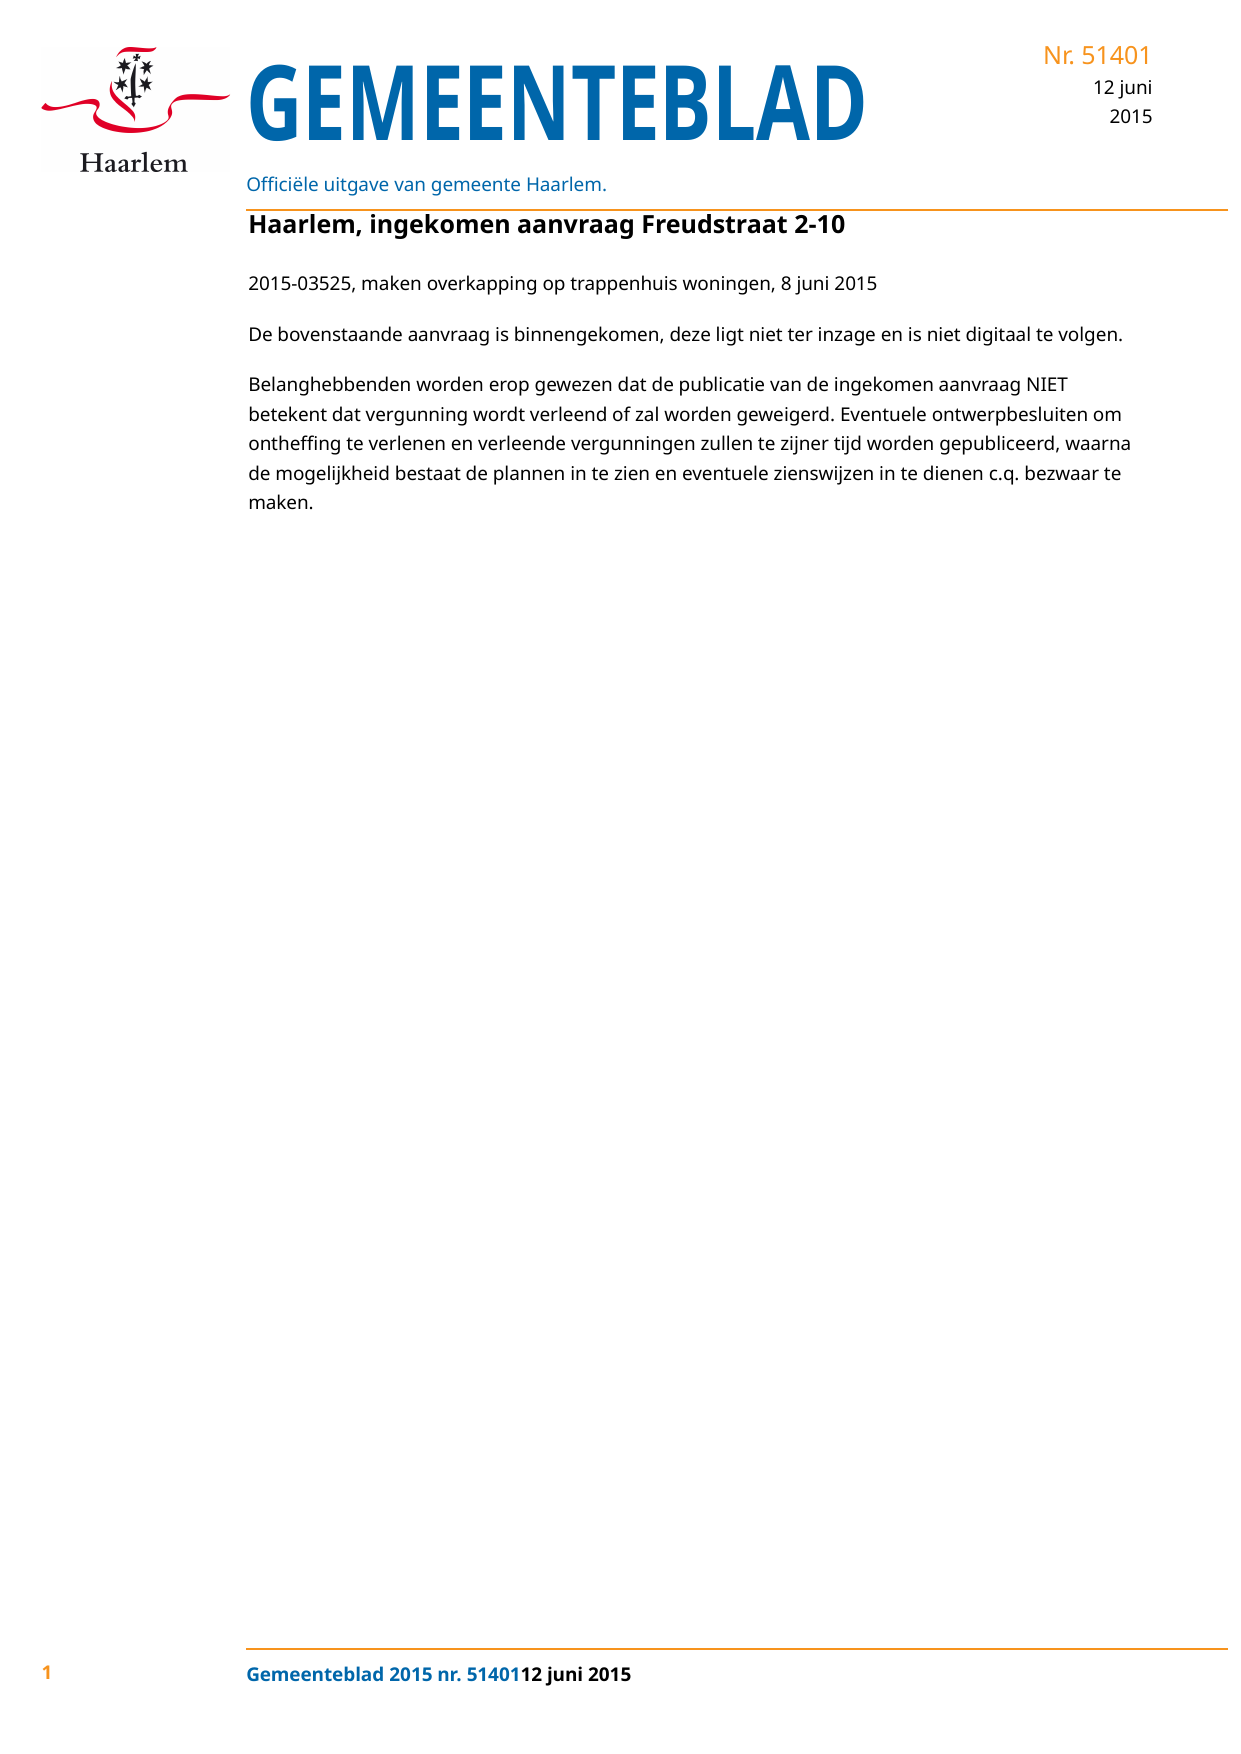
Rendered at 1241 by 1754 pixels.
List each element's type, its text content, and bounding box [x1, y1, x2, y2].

text Belanghebbenden worden erop gewezen dat de publicatie van de ingekomen aanvraag NIET betekent dat vergunning wordt verleend of zal worden geweigerd. Eventuele ontwerpbesluiten om ontheffing te verlenen en verleende vergunningen zullen te zijner tijd worden gepubliceerd, waarna de mogelijkheid bestaat de plannen in te zien en eventuele zienswijzen in te dienen c.q. bezwaar te maken. [248, 371, 1152, 515]
picture [41, 47, 231, 172]
text De bovenstaande aanvraag is binnengekomen, deze ligt niet ter inzage en is niet digitaal te volgen. [248, 321, 1152, 346]
text Haarlem, ingekomen aanvraag Freudstraat 2-10 [248, 211, 1152, 241]
text 2015-03525, maken overkapping op trappenhuis woningen, 8 juni 2015 [248, 270, 1152, 296]
